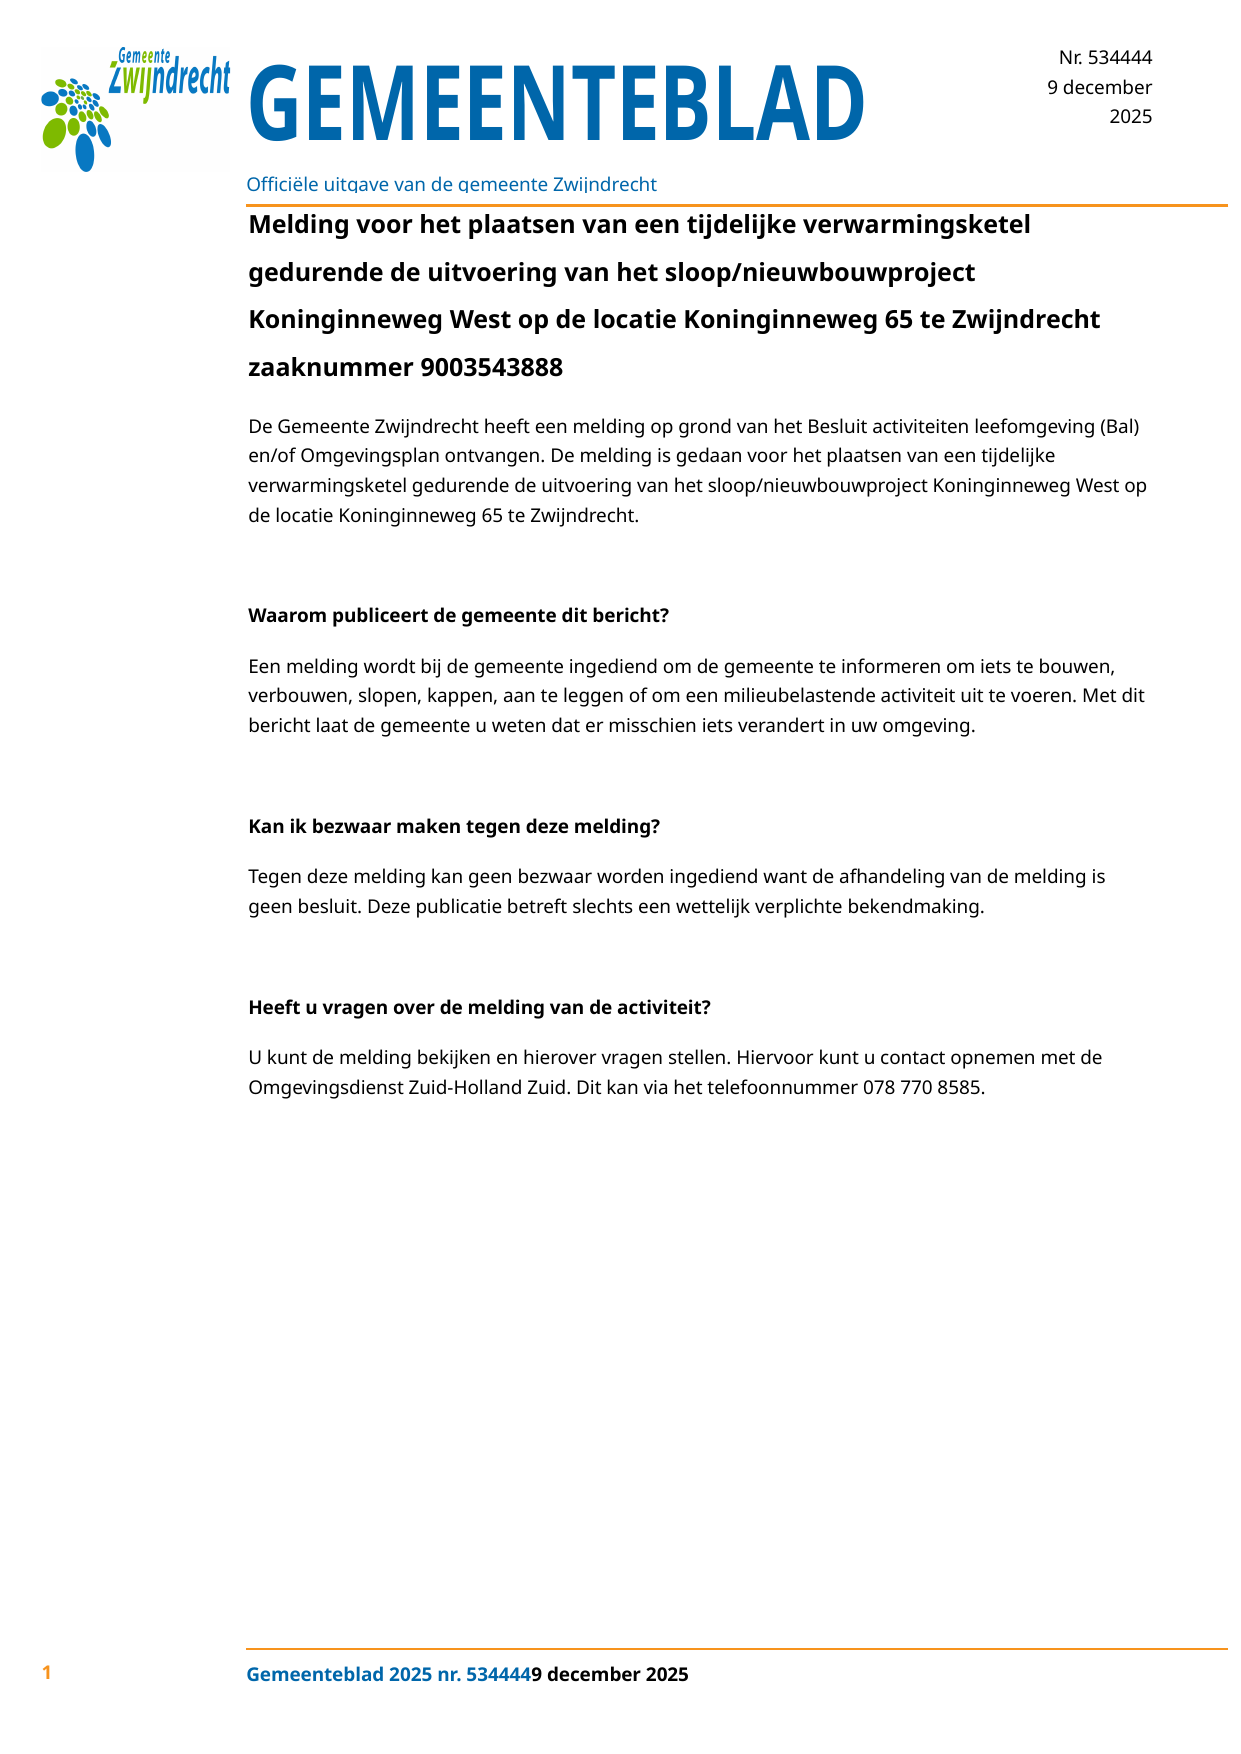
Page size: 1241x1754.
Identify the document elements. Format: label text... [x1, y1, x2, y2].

picture [41, 47, 231, 172]
text De Gemeente Zwijndrecht heeft een melding op grond van het Besluit activiteiten leefomgeving (Bal) en/of Omgevingsplan ontvangen. De melding is gedaan voor het plaatsen van een tijdelijke verwarmingsketel gedurende de uitvoering van het sloop/nieuwbouwproject Koninginneweg West op de locatie Koninginneweg 65 te Zwijndrecht. [248, 413, 1152, 528]
text Kan ik bezwaar maken tegen deze melding? [248, 813, 1152, 839]
text Waarom publiceert de gemeente dit bericht? [248, 603, 1152, 628]
text U kunt de melding bekijken en hierover vragen stellen. Hiervoor kunt u contact opnemen met de Omgevingsdienst Zuid-Holland Zuid. Dit kan via het telefoonnummer 078 770 8585. [248, 1044, 1152, 1100]
text Melding voor het plaatsen van een tijdelijke verwarmingsketel gedurende de uitvoering van het sloop/nieuwbouwproject Koninginneweg West op de locatie Koninginneweg 65 te Zwijndrecht zaaknummer 9003543888 [248, 207, 1152, 384]
text Een melding wordt bij de gemeente ingediend om de gemeente te informeren om iets te bouwen, verbouwen, slopen, kappen, aan te leggen of om een milieubelastende activiteit uit te voeren. Met dit bericht laat de gemeente u weten dat er misschien iets verandert in uw omgeving. [248, 653, 1152, 738]
text Heeft u vragen over de melding van de activiteit? [248, 994, 1152, 1020]
text Tegen deze melding kan geen bezwaar worden ingediend want de afhandeling van de melding is geen besluit. Deze publicatie betreft slechts een wettelijk verplichte bekendmaking. [248, 863, 1152, 919]
